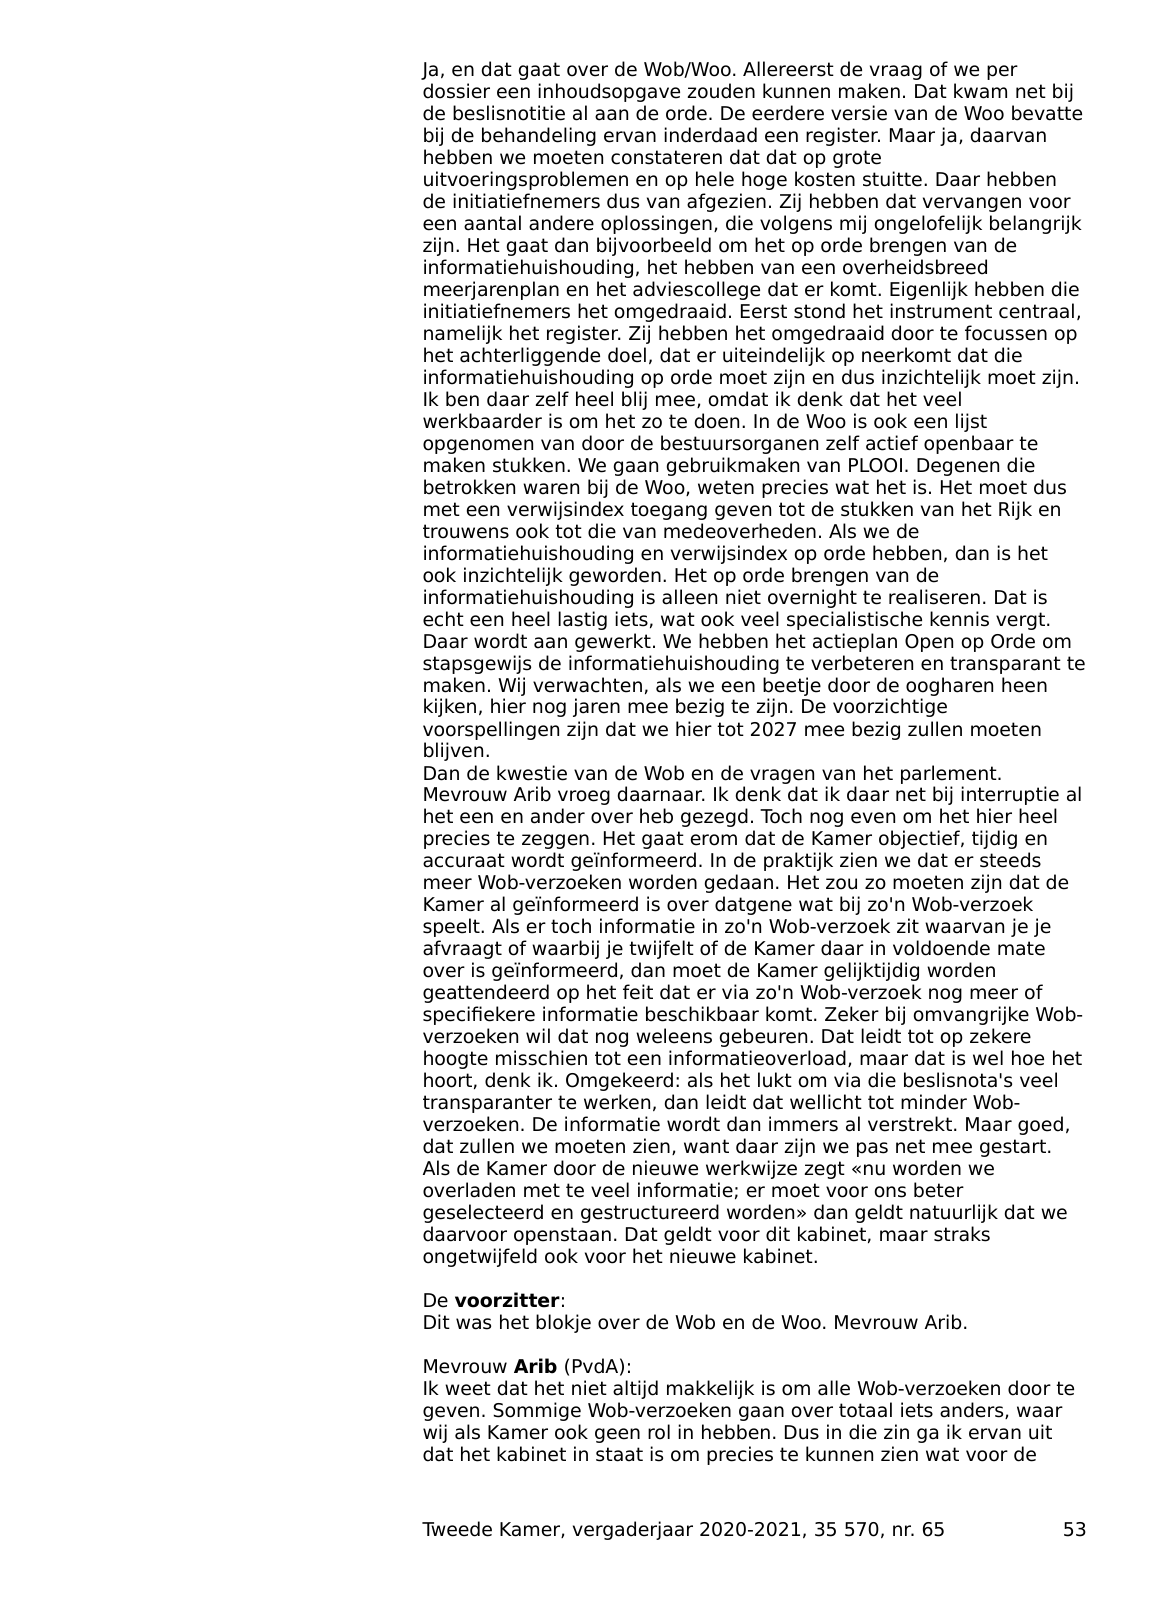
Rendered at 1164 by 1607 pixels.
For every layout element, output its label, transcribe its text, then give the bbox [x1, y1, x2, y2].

text Dit was het blokje over de Wob en de Woo. Mevrouw Arib. [422, 1312, 1087, 1334]
text De voorzitter: [422, 1290, 1087, 1312]
text Ik weet dat het niet altijd makkelijk is om alle Wob-verzoeken door te geven. Sommige Wob-verzoeken gaan over totaal iets anders, waar wij als Kamer ook geen rol in hebben. Dus in die zin ga ik ervan uit dat het kabinet in staat is om precies te kunnen zien wat voor de [422, 1378, 1087, 1466]
text Dan de kwestie van de Wob en de vragen van het parlement. Mevrouw Arib vroeg daarnaar. Ik denk dat ik daar net bij interruptie al het een en ander over heb gezegd. Toch nog even om het hier heel precies te zeggen. Het gaat erom dat de Kamer objectief, tijdig en accuraat wordt geïnformeerd. In de praktijk zien we dat er steeds meer Wob-verzoeken worden gedaan. Het zou zo moeten zijn dat de Kamer al geïnformeerd is over datgene wat bij zo'n Wob-verzoek speelt. Als er toch informatie in zo'n Wob-verzoek zit waarvan je je afvraagt of waarbij je twijfelt of de Kamer daar in voldoende mate over is geïnformeerd, dan moet de Kamer gelijktijdig worden geattendeerd op het feit dat er via zo'n Wob-verzoek nog meer of specifiekere informatie beschikbaar komt. Zeker bij omvangrijke Wob-verzoeken wil dat nog weleens gebeuren. Dat leidt tot op zekere hoogte misschien tot een informatieoverload, maar dat is wel hoe het hoort, denk ik. Omgekeerd: als het lukt om via die beslisnota's veel transparanter te werken, dan leidt dat wellicht tot minder Wob-verzoeken. De informatie wordt dan immers al verstrekt. Maar goed, dat zullen we moeten zien, want daar zijn we pas net mee gestart. Als de Kamer door de nieuwe werkwijze zegt «nu worden we overladen met te veel informatie; er moet voor ons beter geselecteerd en gestructureerd worden» dan geldt natuurlijk dat we daarvoor openstaan. Dat geldt voor dit kabinet, maar straks ongetwijfeld ook voor het nieuwe kabinet. [422, 762, 1087, 1268]
text Mevrouw Arib (PvdA): [422, 1356, 1087, 1378]
text Ja, en dat gaat over de Wob/Woo. Allereerst de vraag of we per dossier een inhoudsopgave zouden kunnen maken. Dat kwam net bij de beslisnotitie al aan de orde. De eerdere versie van de Woo bevatte bij de behandeling ervan inderdaad een register. Maar ja, daarvan hebben we moeten constateren dat dat op grote uitvoeringsproblemen en op hele hoge kosten stuitte. Daar hebben de initiatiefnemers dus van afgezien. Zij hebben dat vervangen voor een aantal andere oplossingen, die volgens mij ongelofelijk belangrijk zijn. Het gaat dan bijvoorbeeld om het op orde brengen van de informatiehuishouding, het hebben van een overheidsbreed meerjarenplan en het adviescollege dat er komt. Eigenlijk hebben die initiatiefnemers het omgedraaid. Eerst stond het instrument centraal, namelijk het register. Zij hebben het omgedraaid door te focussen op het achterliggende doel, dat er uiteindelijk op neerkomt dat die informatiehuishouding op orde moet zijn en dus inzichtelijk moet zijn. Ik ben daar zelf heel blij mee, omdat ik denk dat het veel werkbaarder is om het zo te doen. In de Woo is ook een lijst opgenomen van door de bestuursorganen zelf actief openbaar te maken stukken. We gaan gebruikmaken van PLOOI. Degenen die betrokken waren bij de Woo, weten precies wat het is. Het moet dus met een verwijsindex toegang geven tot de stukken van het Rijk en trouwens ook tot die van medeoverheden. Als we de informatiehuishouding en verwijsindex op orde hebben, dan is het ook inzichtelijk geworden. Het op orde brengen van de informatiehuishouding is alleen niet overnight te realiseren. Dat is echt een heel lastig iets, wat ook veel specialistische kennis vergt. Daar wordt aan gewerkt. We hebben het actieplan Open op Orde om stapsgewijs de informatiehuishouding te verbeteren en transparant te maken. Wij verwachten, als we een beetje door de oogharen heen kijken, hier nog jaren mee bezig te zijn. De voorzichtige voorspellingen zijn dat we hier tot 2027 mee bezig zullen moeten blijven. [422, 59, 1087, 762]
